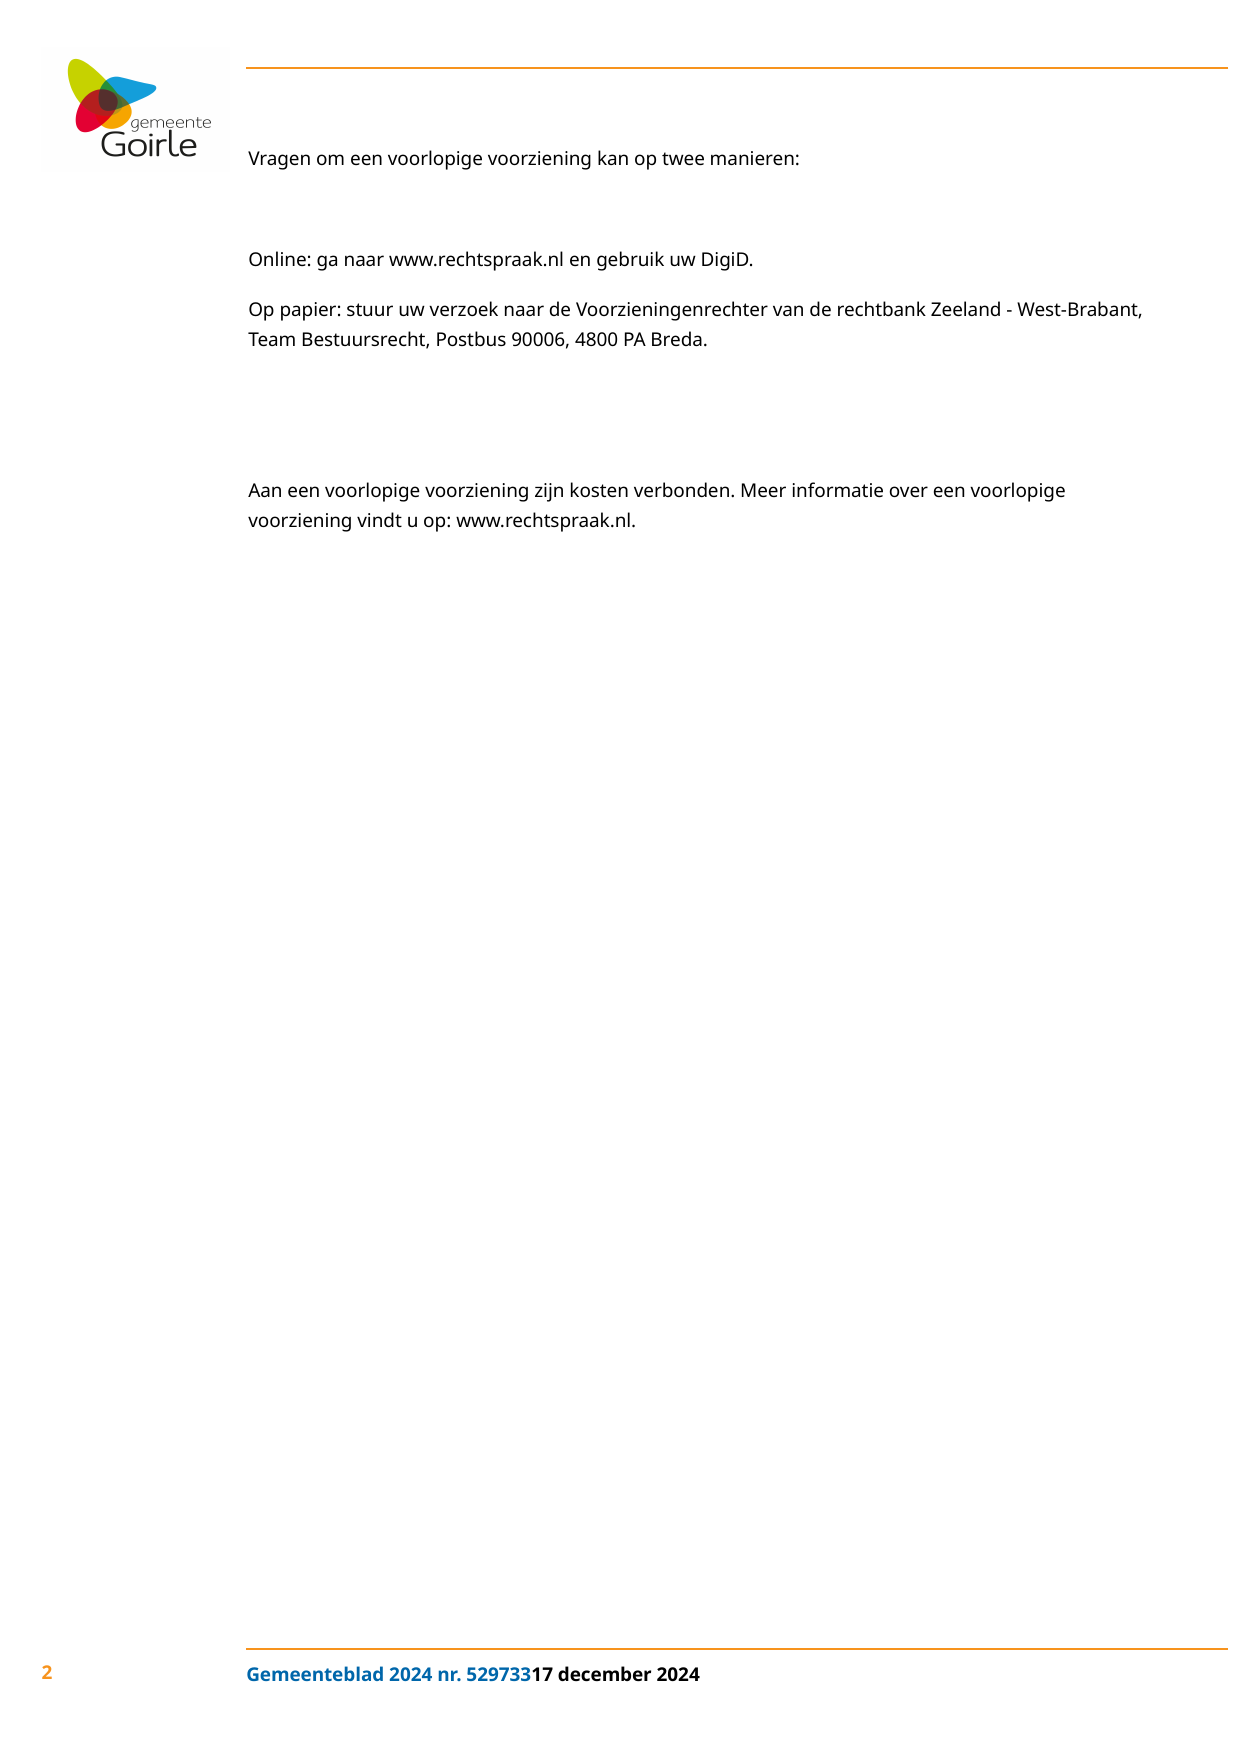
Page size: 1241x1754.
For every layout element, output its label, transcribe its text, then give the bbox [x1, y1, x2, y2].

picture [41, 47, 231, 172]
text Vragen om een voorlopige voorziening kan op twee manieren: [248, 145, 1152, 171]
text Op papier: stuur uw verzoek naar de Voorzieningenrechter van de rechtbank Zeeland - West-Brabant, Team Bestuursrecht, Postbus 90006, 4800 PA Breda. [248, 296, 1152, 352]
text Aan een voorlopige voorziening zijn kosten verbonden. Meer informatie over een voorlopige voorziening vindt u op: www.rechtspraak.nl. [248, 477, 1152, 533]
text Online: ga naar www.rechtspraak.nl en gebruik uw DigiD. [248, 246, 1152, 272]
